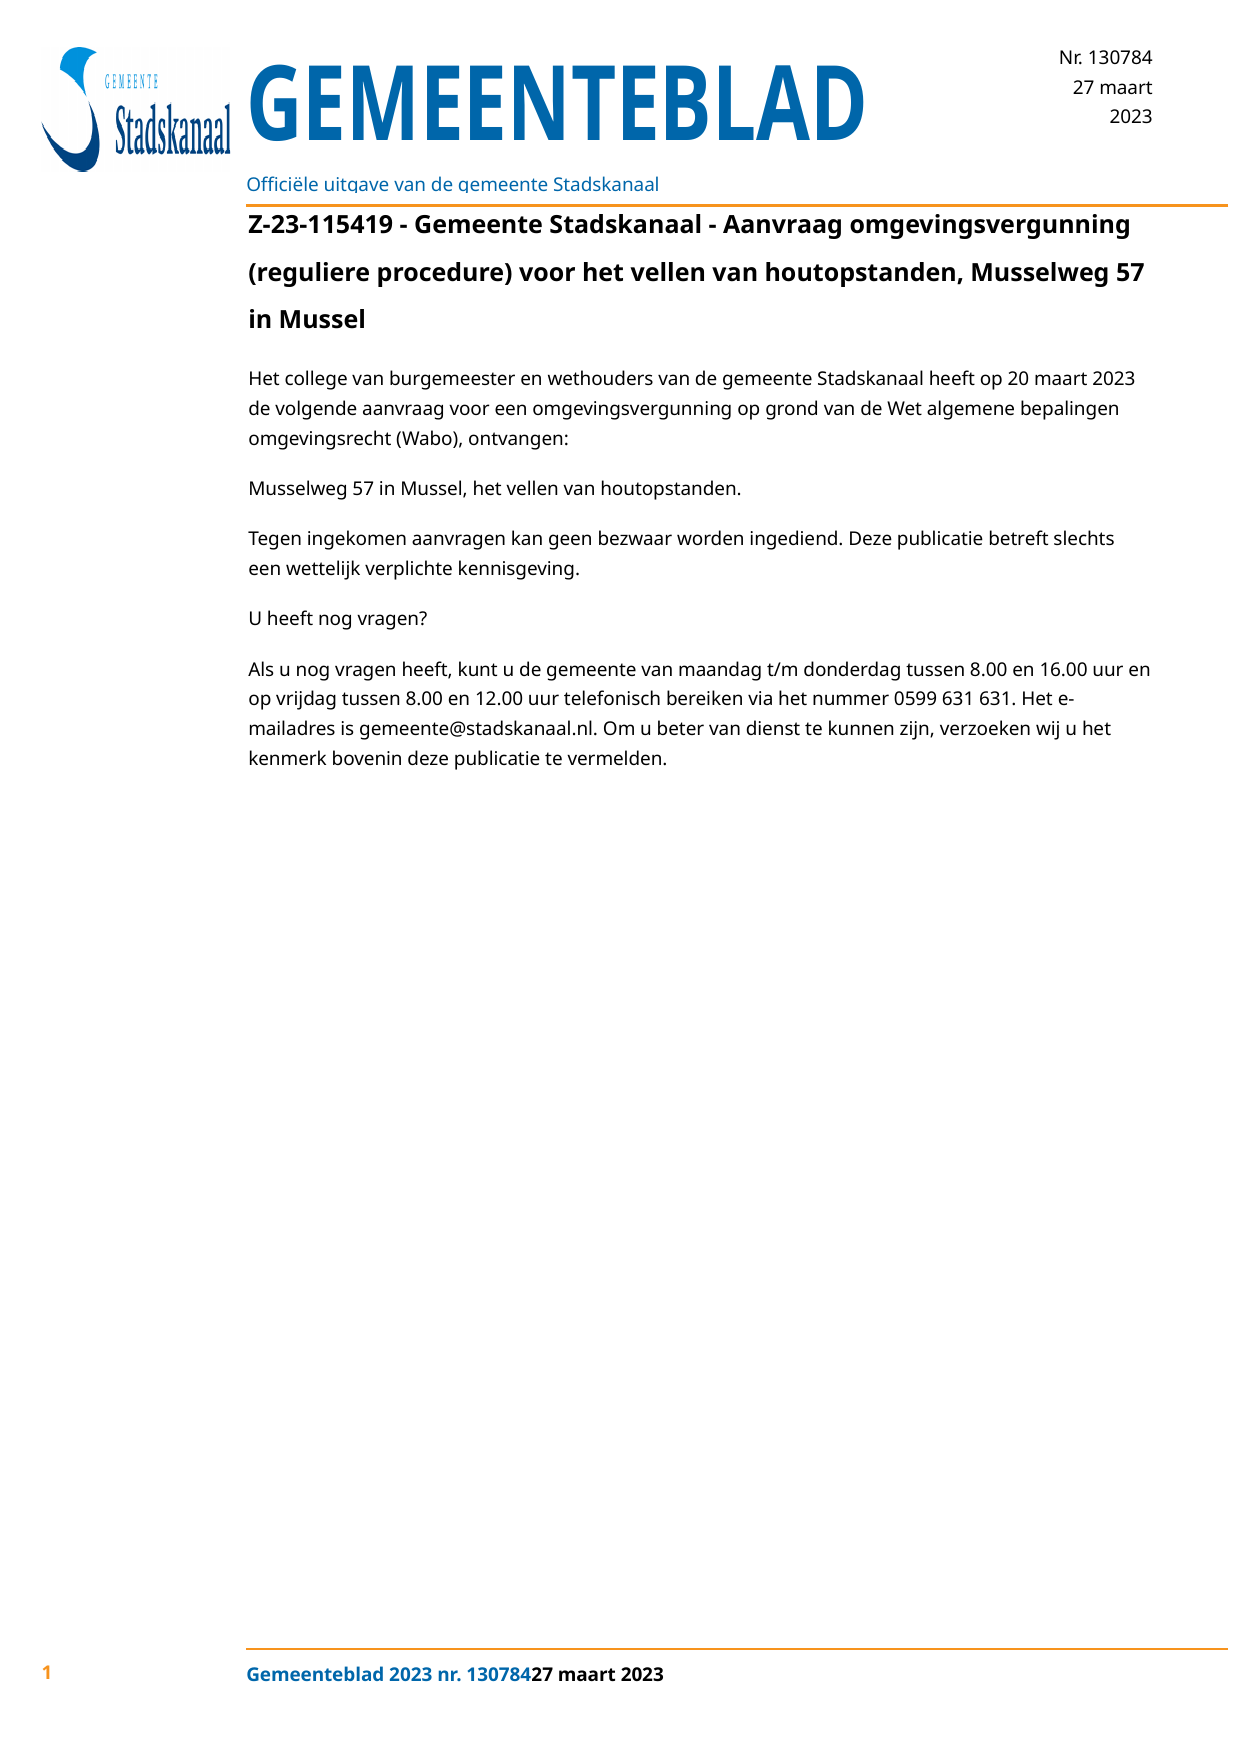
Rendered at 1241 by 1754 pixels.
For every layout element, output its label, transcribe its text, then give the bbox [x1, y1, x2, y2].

text Het college van burgemeester en wethouders van de gemeente Stadskanaal heeft op 20 maart 2023 de volgende aanvraag voor een omgevingsvergunning op grond van de Wet algemene bepalingen omgevingsrecht (Wabo), ontvangen: [248, 366, 1152, 450]
text U heeft nog vragen? [248, 606, 1152, 631]
text Z-23-115419 - Gemeente Stadskanaal - Aanvraag omgevingsvergunning (reguliere procedure) voor het vellen van houtopstanden, Musselweg 57 in Mussel [248, 207, 1152, 336]
picture [41, 47, 231, 172]
text Tegen ingekomen aanvragen kan geen bezwaar worden ingediend. Deze publicatie betreft slechts een wettelijk verplichte kennisgeving. [248, 526, 1152, 581]
text Als u nog vragen heeft, kunt u de gemeente van maandag t/m donderdag tussen 8.00 en 16.00 uur en op vrijdag tussen 8.00 en 12.00 uur telefonisch bereiken via het nummer 0599 631 631. Het e-mailadres is gemeente@stadskanaal.nl. Om u beter van dienst te kunnen zijn, verzoeken wij u het kenmerk bovenin deze publicatie te vermelden. [248, 656, 1152, 770]
text Musselweg 57 in Mussel, het vellen van houtopstanden. [248, 475, 1152, 501]
